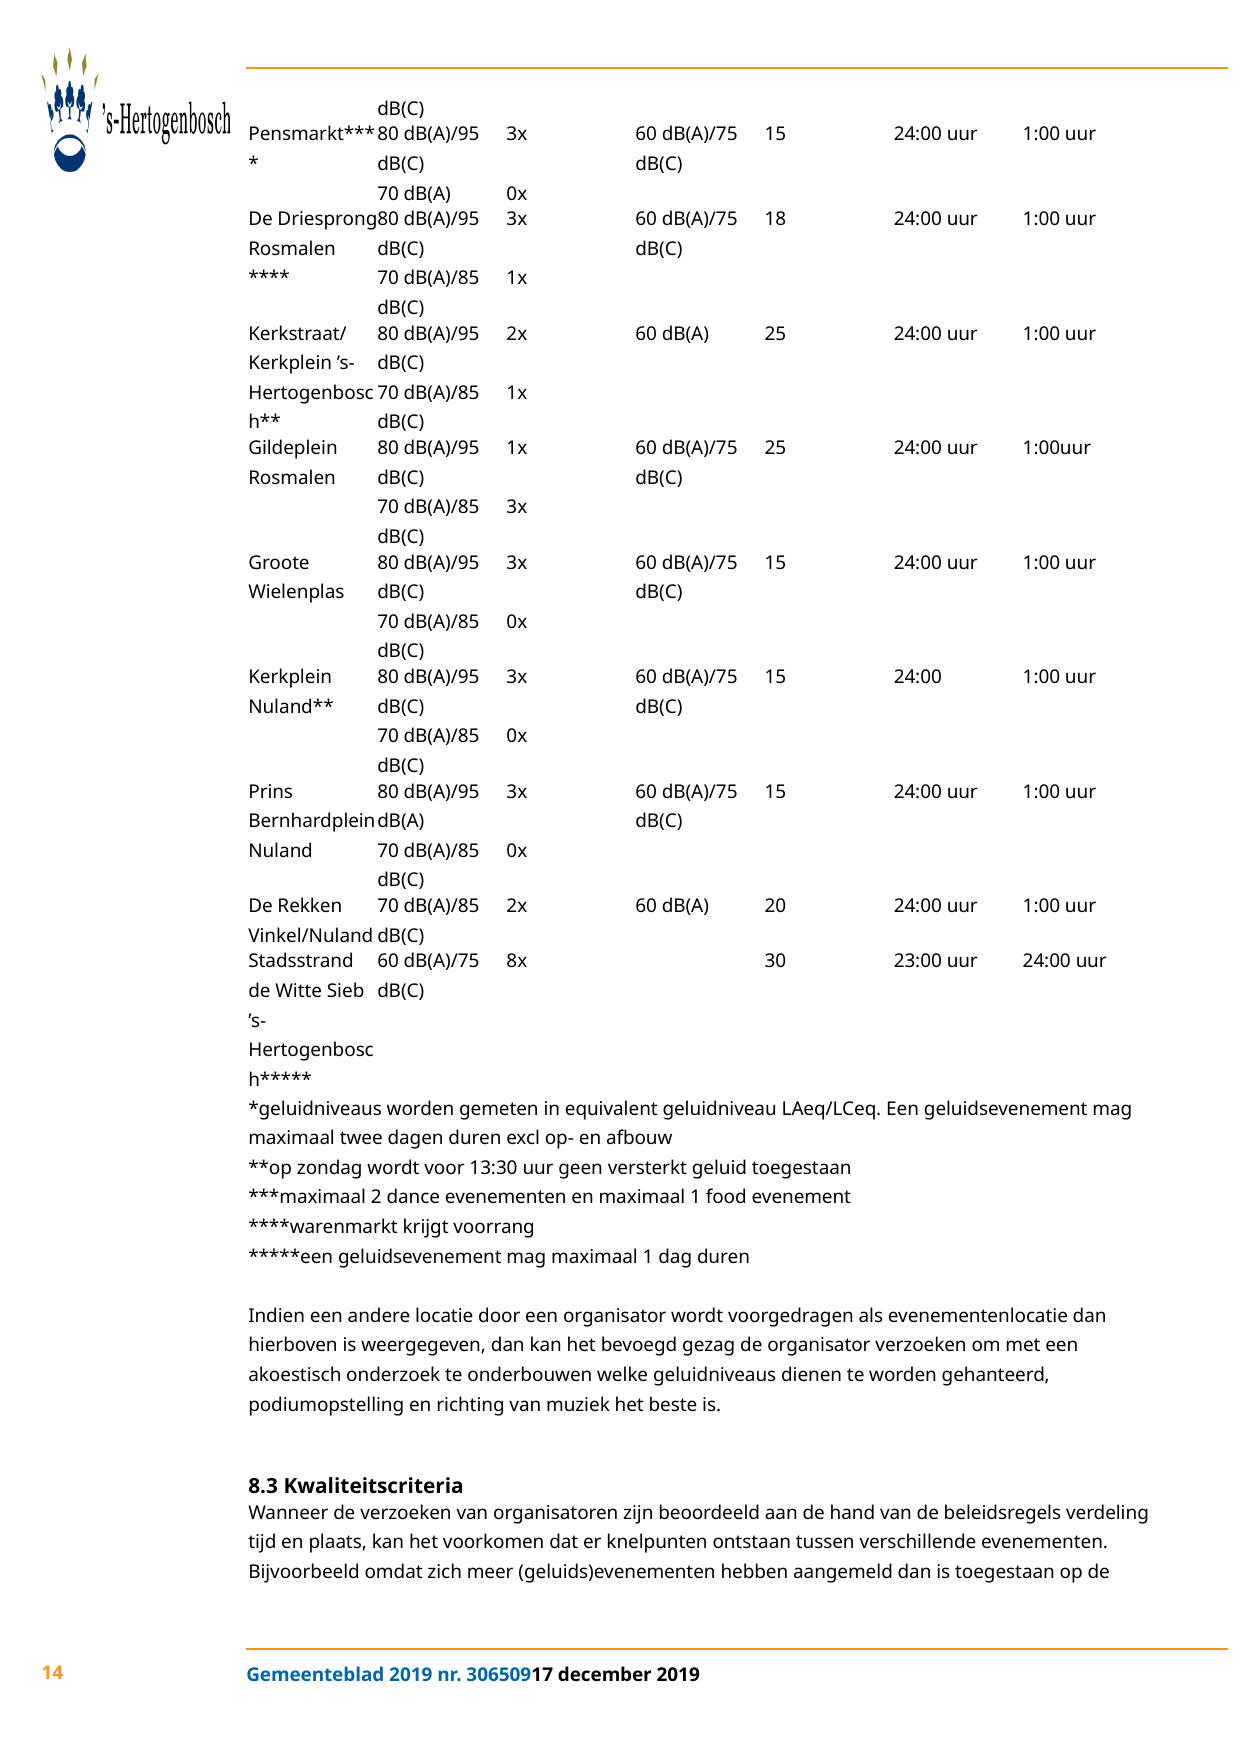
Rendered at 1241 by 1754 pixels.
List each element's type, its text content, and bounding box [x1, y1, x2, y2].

text *geluidniveaus worden gemeten in equivalent geluidniveau LAeq/LCeq. Een geluidsevenement mag maximaal twee dagen duren excl op- en afbouw [248, 1095, 1152, 1150]
table_cell 3x 1x [506, 205, 635, 320]
table_cell [506, 95, 635, 121]
text *****een geluidsevenement mag maximaal 1 dag duren [248, 1243, 1152, 1268]
table_cell 60 dB(A)/75 dB(C) [635, 205, 764, 320]
table_cell 15 [764, 663, 893, 778]
table_cell Groote Wielenplas [248, 549, 377, 663]
table_cell 24:00 uur [1023, 948, 1152, 1092]
table_cell 70 dB(A)/85 dB(C) [377, 892, 506, 948]
table_cell 24:00 uur [894, 320, 1022, 434]
table_cell 80 dB(A)/95 dB(C) 70 dB(A)/85 dB(C) [377, 434, 506, 549]
table_cell 80 dB(A)/95 dB(C) 70 dB(A)/85 dB(C) [377, 549, 506, 663]
table_cell De Driesprong Rosmalen **** [248, 205, 377, 320]
table_cell 25 [764, 320, 893, 434]
table_cell 1:00 uur [1023, 121, 1152, 205]
table_cell 80 dB(A)/95 dB(C) 70 dB(A)/85 dB(C) [377, 205, 506, 320]
table_cell 15 [764, 778, 893, 892]
table_cell 60 dB(A)/75 dB(C) [635, 778, 764, 892]
table_cell Pensmarkt**** [248, 121, 377, 205]
table_cell 24:00 uur [894, 434, 1022, 549]
table_cell 24:00 uur [894, 892, 1022, 948]
table_cell 60 dB(A)/75 dB(C) [635, 549, 764, 663]
table_cell 80 dB(A)/95 dB(C) 70 dB(A) [377, 121, 506, 205]
table_cell 3x 0x [506, 121, 635, 205]
table_cell 24:00 uur [894, 121, 1022, 205]
table_cell 1:00 uur [1023, 778, 1152, 892]
table_cell 2x 1x [506, 320, 635, 434]
table_cell 30 [764, 948, 893, 1092]
table_cell 18 [764, 205, 893, 320]
table_cell 80 dB(A)/95 dB(A) 70 dB(A)/85 dB(C) [377, 778, 506, 892]
table_cell 3x 0x [506, 549, 635, 663]
table_cell 60 dB(A)/75 dB(C) [635, 121, 764, 205]
table_cell 1:00 uur [1023, 663, 1152, 778]
table_cell 3x 0x [506, 778, 635, 892]
table_cell [894, 95, 1022, 121]
table_cell dB(C) [377, 95, 506, 121]
table_cell 60 dB(A)/75 dB(C) [377, 948, 506, 1092]
table_cell 24:00 uur [894, 549, 1022, 663]
table_cell De Rekken Vinkel/Nuland [248, 892, 377, 948]
table_cell 60 dB(A) [635, 320, 764, 434]
table_cell Kerkstraat/ Kerkplein ’s-Hertogenbosch** [248, 320, 377, 434]
table_cell 20 [764, 892, 893, 948]
table_cell 1:00 uur [1023, 205, 1152, 320]
table_cell 15 [764, 549, 893, 663]
table_cell 25 [764, 434, 893, 549]
text **op zondag wordt voor 13:30 uur geen versterkt geluid toegestaan [248, 1154, 1152, 1180]
table_cell 1:00 uur [1023, 320, 1152, 434]
table_cell 80 dB(A)/95 dB(C) 70 dB(A)/85 dB(C) [377, 663, 506, 778]
table_cell 60 dB(A)/75 dB(C) [635, 434, 764, 549]
table_cell Stadsstrand de Witte Sieb ’s-Hertogenbosch***** [248, 948, 377, 1092]
text ****warenmarkt krijgt voorrang [248, 1213, 1152, 1239]
table_cell [635, 95, 764, 121]
table_cell Kerkplein Nuland** [248, 663, 377, 778]
table_cell Gildeplein Rosmalen [248, 434, 377, 549]
table_cell 24:00 uur [894, 778, 1022, 892]
table_cell 8x [506, 948, 635, 1092]
table_cell 3x 0x [506, 663, 635, 778]
table_cell 80 dB(A)/95 dB(C) 70 dB(A)/85 dB(C) [377, 320, 506, 434]
table_cell 15 [764, 121, 893, 205]
table_cell [635, 948, 764, 1092]
table_cell 1:00 uur [1023, 549, 1152, 663]
table_cell 1:00uur [1023, 434, 1152, 549]
table_cell 24:00 uur [894, 205, 1022, 320]
picture [41, 47, 231, 172]
table_cell [764, 95, 893, 121]
table_cell 24:00 [894, 663, 1022, 778]
table_cell 23:00 uur [894, 948, 1022, 1092]
text ***maximaal 2 dance evenementen en maximaal 1 food evenement [248, 1184, 1152, 1209]
text Wanneer de verzoeken van organisatoren zijn beoordeeld aan de hand van de beleidsregels verdeling tijd en plaats, kan het voorkomen dat er knelpunten ontstaan tussen verschillende evenementen. Bijvoorbeeld omdat zich meer (geluids)evenementen hebben aangemeld dan is toegestaan op de [248, 1499, 1152, 1584]
table_cell [1023, 95, 1152, 121]
text Indien een andere locatie door een organisator wordt voorgedragen als evenementenlocatie dan hierboven is weergegeven, dan kan het bevoegd gezag de organisator verzoeken om met een akoestisch onderzoek te onderbouwen welke geluidniveaus dienen te worden gehanteerd, podiumopstelling en richting van muziek het beste is. [248, 1302, 1152, 1416]
table_cell 1x 3x [506, 434, 635, 549]
table_cell 2x [506, 892, 635, 948]
table_cell 60 dB(A)/75 dB(C) [635, 663, 764, 778]
table_cell 1:00 uur [1023, 892, 1152, 948]
text 8.3 Kwaliteitscriteria [248, 1471, 1152, 1499]
table_cell [248, 95, 377, 121]
table_cell Prins Bernhardplein Nuland [248, 778, 377, 892]
table_cell 60 dB(A) [635, 892, 764, 948]
